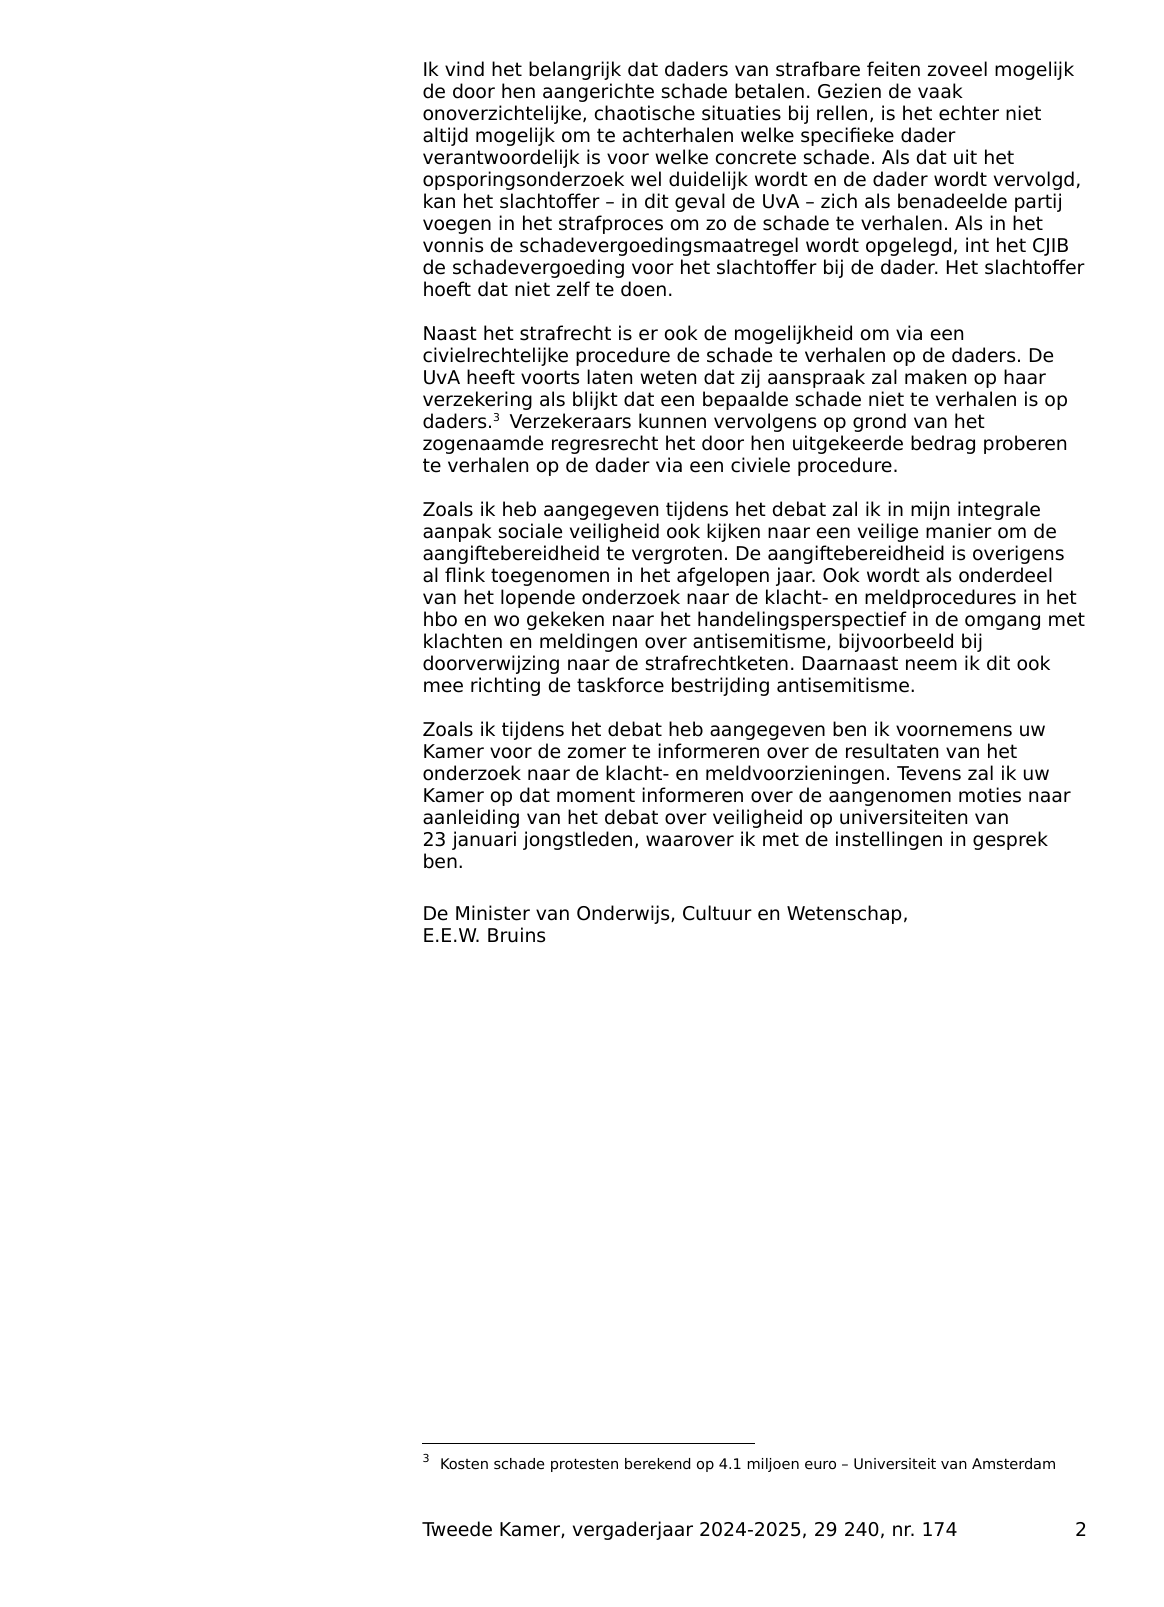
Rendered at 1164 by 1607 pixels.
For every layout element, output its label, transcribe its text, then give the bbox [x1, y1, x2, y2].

text Kosten schade protesten berekend op 4.1 miljoen euro – Universiteit van Amsterdam [422, 1452, 1087, 1474]
text Zoals ik tijdens het debat heb aangegeven ben ik voornemens uw Kamer voor de zomer te informeren over de resultaten van het onderzoek naar de klacht- en meldvoorzieningen. Tevens zal ik uw Kamer op dat moment informeren over de aangenomen moties naar aanleiding van het debat over veiligheid op universiteiten van 23 januari jongstleden, waarover ik met de instellingen in gesprek ben. [422, 719, 1087, 873]
text De Minister van Onderwijs, Cultuur en Wetenschap, E.E.W. Bruins [422, 903, 1087, 947]
text Naast het strafrecht is er ook de mogelijkheid om via een civielrechtelijke procedure de schade te verhalen op de daders. De UvA heeft voorts laten weten dat zij aanspraak zal maken op haar verzekering als blijkt dat een bepaalde schade niet te verhalen is op daders. Verzekeraars kunnen vervolgens op grond van het zogenaamde regresrecht het door hen uitgekeerde bedrag proberen te verhalen op de dader via een civiele procedure. [422, 323, 1087, 477]
text Ik vind het belangrijk dat daders van strafbare feiten zoveel mogelijk de door hen aangerichte schade betalen. Gezien de vaak onoverzichtelijke, chaotische situaties bij rellen, is het echter niet altijd mogelijk om te achterhalen welke specifieke dader verantwoordelijk is voor welke concrete schade. Als dat uit het opsporingsonderzoek wel duidelijk wordt en de dader wordt vervolgd, kan het slachtoffer – in dit geval de UvA – zich als benadeelde partij voegen in het strafproces om zo de schade te verhalen. Als in het vonnis de schadevergoedingsmaatregel wordt opgelegd, int het CJIB de schadevergoeding voor het slachtoffer bij de dader. Het slachtoffer hoeft dat niet zelf te doen. [422, 59, 1087, 301]
text Zoals ik heb aangegeven tijdens het debat zal ik in mijn integrale aanpak sociale veiligheid ook kijken naar een veilige manier om de aangiftebereidheid te vergroten. De aangiftebereidheid is overigens al flink toegenomen in het afgelopen jaar. Ook wordt als onderdeel van het lopende onderzoek naar de klacht- en meldprocedures in het hbo en wo gekeken naar het handelingsperspectief in de omgang met klachten en meldingen over antisemitisme, bijvoorbeeld bij doorverwijzing naar de strafrechtketen. Daarnaast neem ik dit ook mee richting de taskforce bestrijding antisemitisme. [422, 499, 1087, 697]
